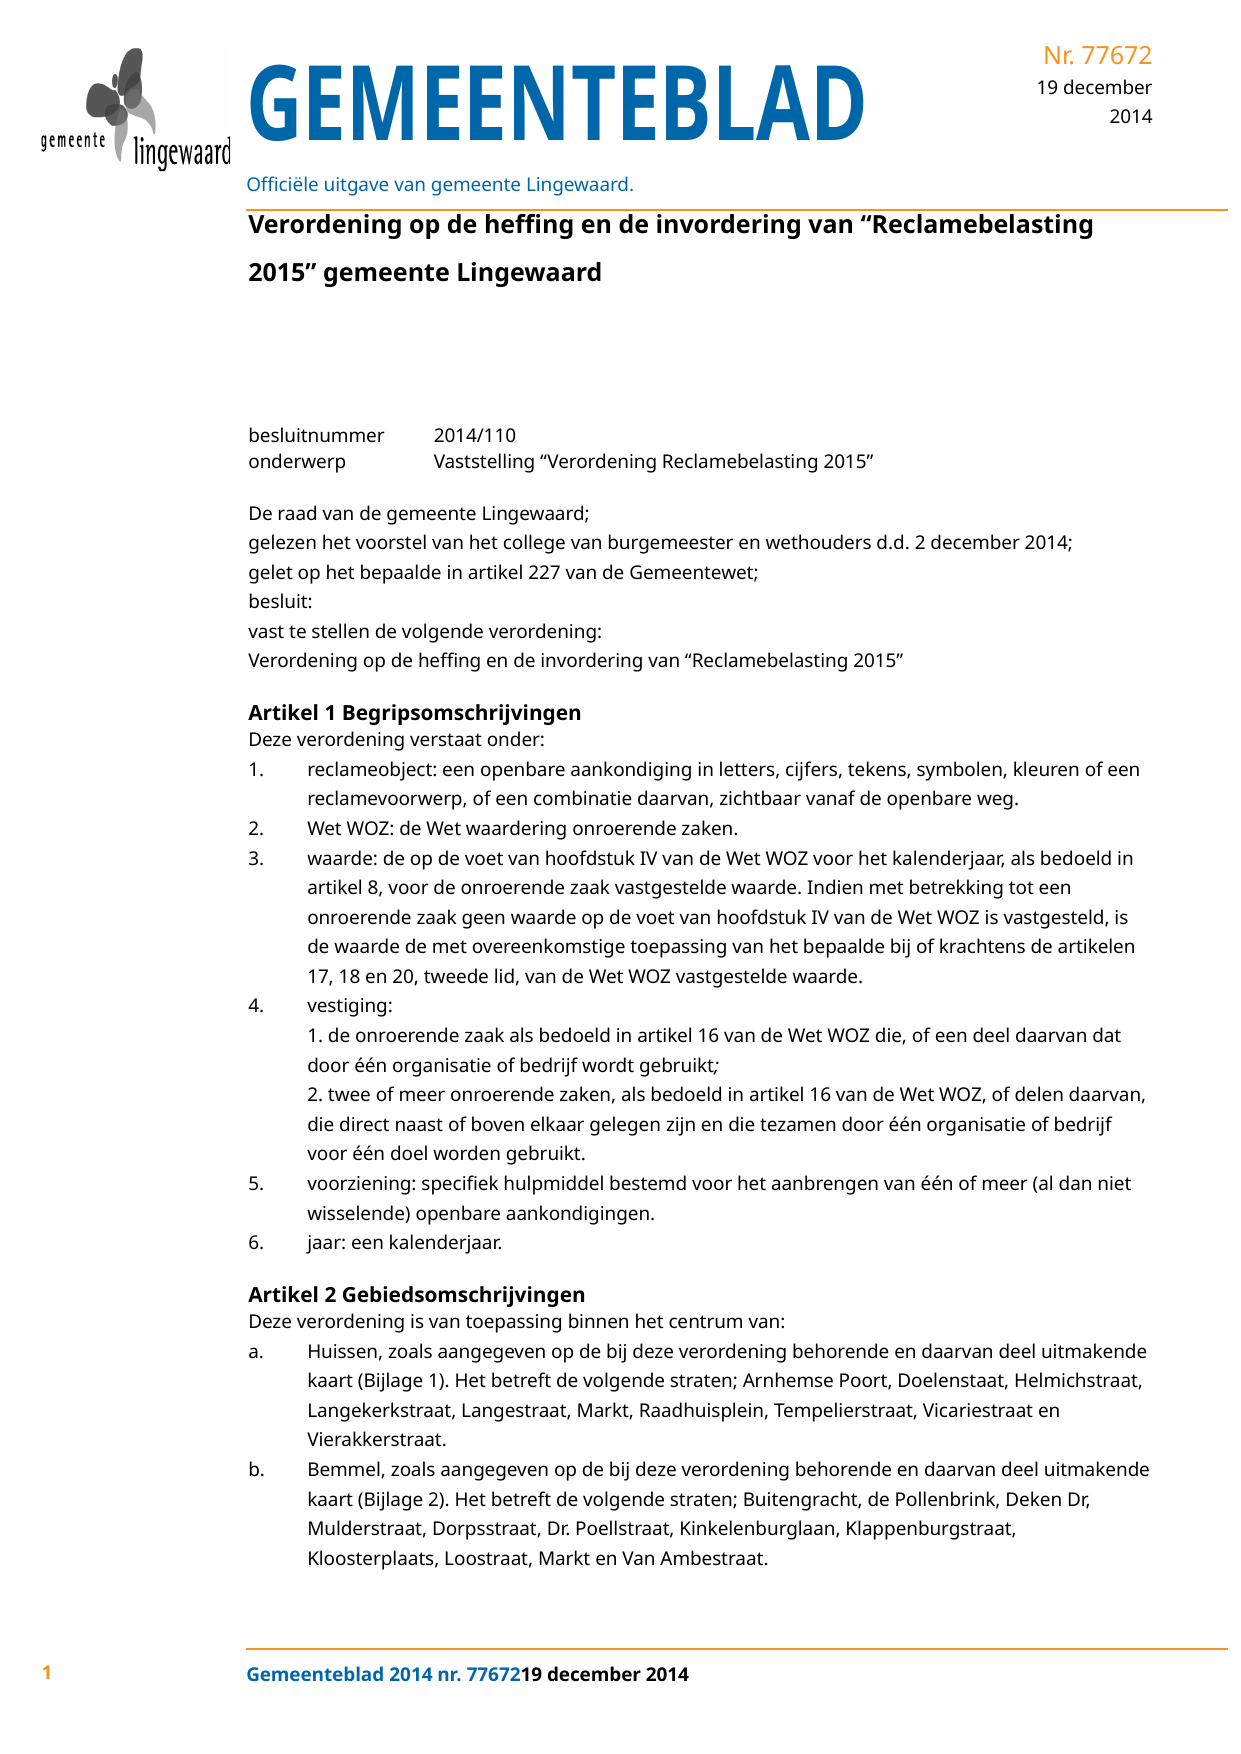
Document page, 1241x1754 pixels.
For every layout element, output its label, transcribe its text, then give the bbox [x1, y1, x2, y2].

table_header 2014/110 [434, 423, 1152, 448]
text gelezen het voorstel van het college van burgemeester en wethouders d.d. 2 december 2014; [248, 529, 1152, 555]
list waarde: de op de voet van hoofdstuk IV van de Wet WOZ voor het kalenderjaar, als bedoeld in artikel 8, voor de onroerende zaak vastgestelde waarde. Indien met betrekking tot een onroerende zaak geen waarde op de voet van hoofdstuk IV van de Wet WOZ is vastgesteld, is de waarde de met overeenkomstige toepassing van het bepaalde bij of krachtens de artikelen 17, 18 en 20, tweede lid, van de Wet WOZ vastgestelde waarde. [248, 845, 1152, 989]
list jaar: een kalenderjaar. [248, 1229, 1152, 1255]
text vast te stellen de volgende verordening: [248, 618, 1152, 644]
list 2. twee of meer onroerende zaken, als bedoeld in artikel 16 van de Wet WOZ, of delen daarvan, die direct naast of boven elkaar gelegen zijn en die tezamen door één organisatie of bedrijf voor één doel worden gebruikt. [248, 1081, 1152, 1166]
list reclameobject: een openbare aankondiging in letters, cijfers, tekens, symbolen, kleuren of een reclamevoorwerp, of een combinatie daarvan, zichtbaar vanaf de openbare weg. [248, 756, 1152, 811]
text Artikel 1 Begripsomschrijvingen [248, 698, 1152, 726]
text gelet op het bepaalde in artikel 227 van de Gemeentewet; [248, 559, 1152, 584]
table_cell Vaststelling “Verordening Reclamebelasting 2015” [434, 448, 1152, 474]
text Verordening op de heffing en de invordering van “Reclamebelasting 2015” gemeente Lingewaard [248, 211, 1152, 288]
text besluit: [248, 588, 1152, 614]
picture [41, 47, 231, 172]
text Artikel 2 Gebiedsomschrijvingen [248, 1280, 1152, 1308]
table_header besluitnummer [248, 423, 433, 448]
list 1. de onroerende zaak als bedoeld in artikel 16 van de Wet WOZ die, of een deel daarvan dat door één organisatie of bedrijf wordt gebruikt; [248, 1022, 1152, 1078]
list vestiging: [248, 993, 1152, 1018]
table_cell onderwerp [248, 448, 433, 474]
list Bemmel, zoals aangegeven op de bij deze verordening behorende en daarvan deel uitmakende kaart (Bijlage 2). Het betreft de volgende straten; Buitengracht, de Pollenbrink, Deken Dr, Mulderstraat, Dorpsstraat, Dr. Poellstraat, Kinkelenburglaan, Klappenburgstraat, Kloosterplaats, Loostraat, Markt en Van Ambestraat. [248, 1456, 1152, 1571]
text De raad van de gemeente Lingewaard; [248, 500, 1152, 525]
text Verordening op de heffing en de invordering van “Reclamebelasting 2015” [248, 648, 1152, 673]
list voorziening: specifiek hulpmiddel bestemd voor het aanbrengen van één of meer (al dan niet wisselende) openbare aankondigingen. [248, 1170, 1152, 1226]
list Huissen, zoals aangegeven op de bij deze verordening behorende en daarvan deel uitmakende kaart (Bijlage 1). Het betreft de volgende straten; Arnhemse Poort, Doelenstaat, Helmichstraat, Langekerkstraat, Langestraat, Markt, Raadhuisplein, Tempelierstraat, Vicariestraat en Vierakkerstraat. [248, 1338, 1152, 1452]
text Deze verordening verstaat onder: [248, 726, 1152, 752]
text Deze verordening is van toepassing binnen het centrum van: [248, 1308, 1152, 1334]
list Wet WOZ: de Wet waardering onroerende zaken. [248, 815, 1152, 841]
